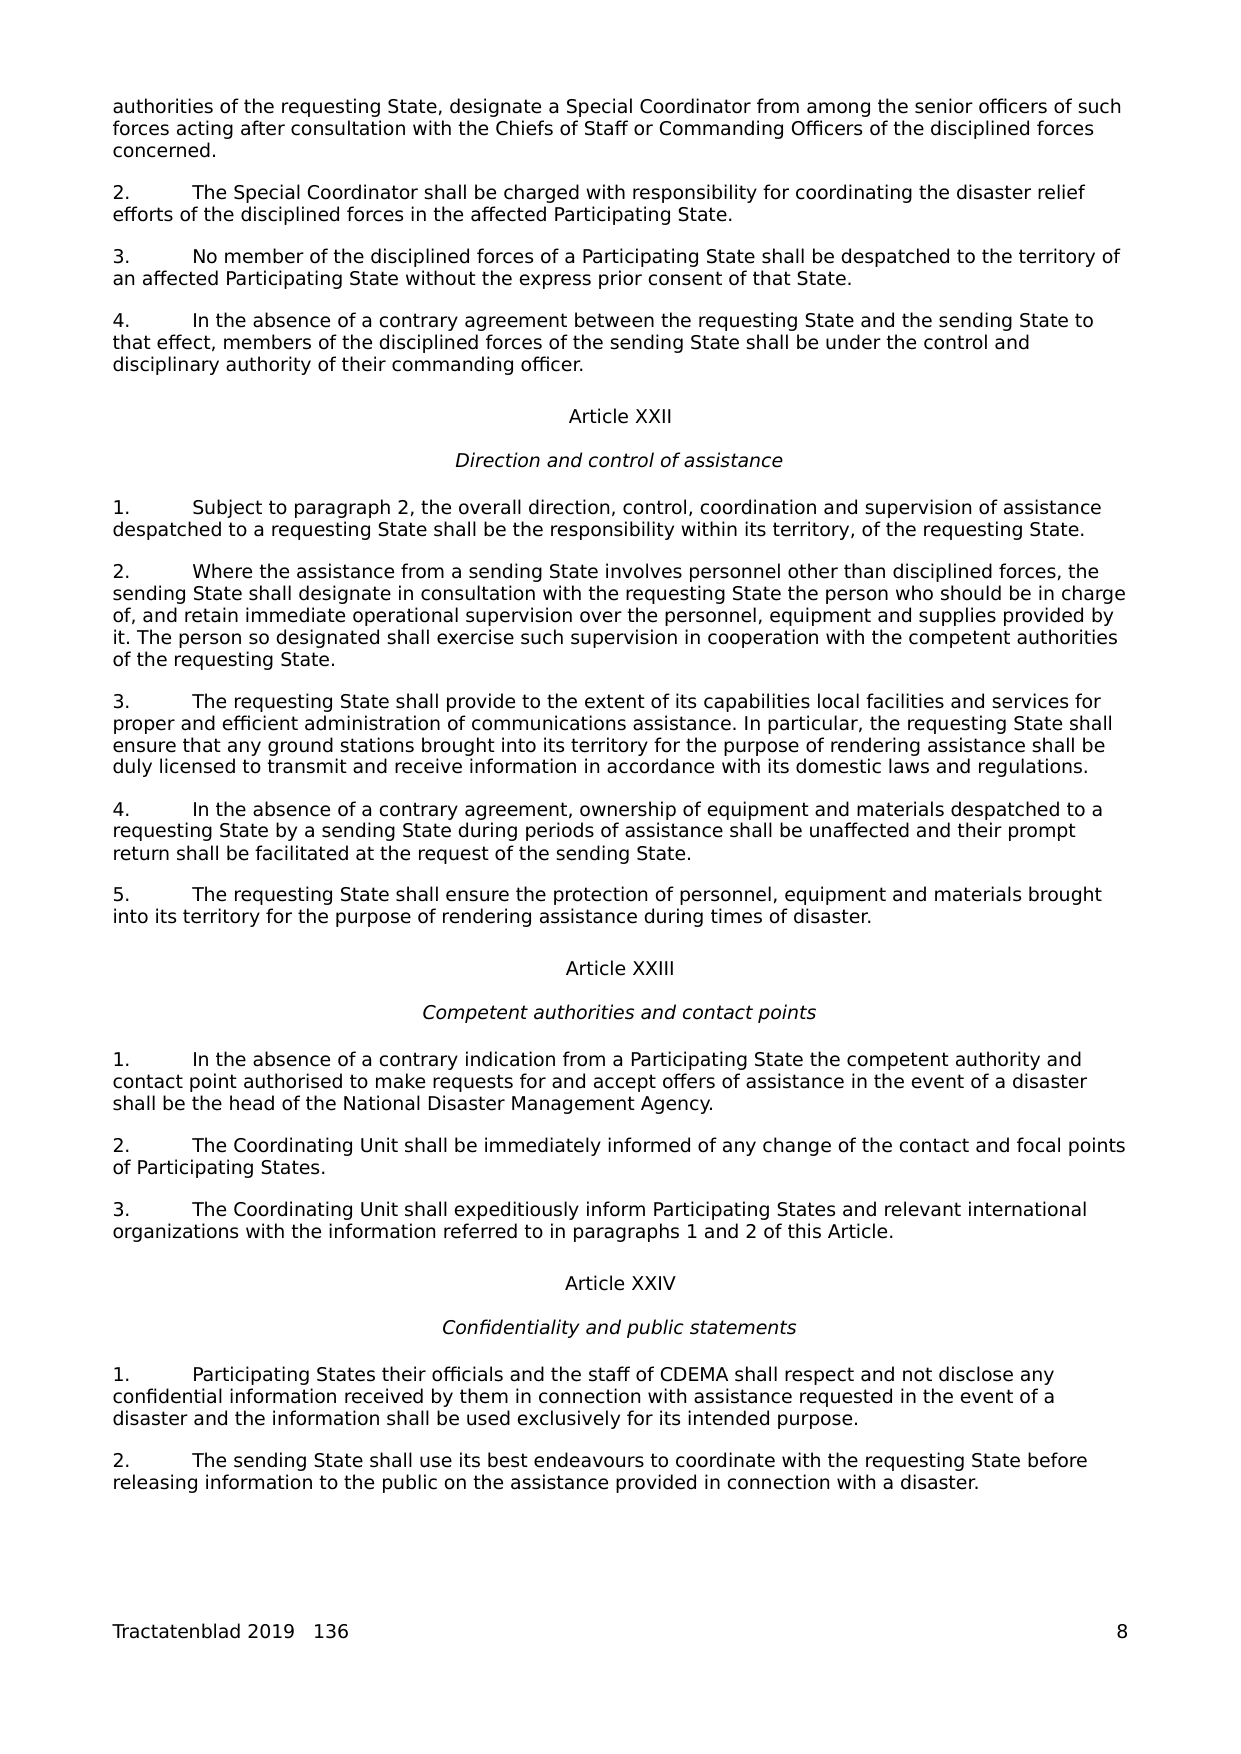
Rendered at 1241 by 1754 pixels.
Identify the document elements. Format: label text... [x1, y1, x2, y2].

text 4. In the absence of a contrary agreement, ownership of equipment and materials despatched to a requesting State by a sending State during periods of assistance shall be unaffected and their prompt return shall be facilitated at the request of the sending State. [112, 798, 1128, 864]
text authorities of the requesting State, designate a Special Coordinator from among the senior officers of such forces acting after consultation with the Chiefs of Staff or Commanding Officers of the disciplined forces concerned. [112, 96, 1128, 162]
text 1. Participating States their officials and the staff of CDEMA shall respect and not disclose any confidential information received by them in connection with assistance requested in the event of a disaster and the information shall be used exclusively for its intended purpose. [112, 1364, 1128, 1430]
subtitle Article XXIV Confidentiality and public statements [112, 1273, 1128, 1339]
text 2. The Special Coordinator shall be charged with responsibility for coordinating the disaster relief efforts of the disciplined forces in the affected Participating State. [112, 182, 1128, 226]
text 3. The requesting State shall provide to the extent of its capabilities local facilities and services for proper and efficient administration of communications assistance. In particular, the requesting State shall ensure that any ground stations brought into its territory for the purpose of rendering assistance shall be duly licensed to transmit and receive information in accordance with its domestic laws and regulations. [112, 691, 1128, 778]
text 5. The requesting State shall ensure the protection of personnel, equipment and materials brought into its territory for the purpose of rendering assistance during times of disaster. [112, 884, 1128, 928]
text 2. Where the assistance from a sending State involves personnel other than disciplined forces, the sending State shall designate in consultation with the requesting State the person who should be in charge of, and retain immediate operational supervision over the personnel, equipment and supplies provided by it. The person so designated shall exercise such supervision in cooperation with the competent authorities of the requesting State. [112, 561, 1128, 671]
text 1. In the absence of a contrary indication from a Participating State the competent authority and contact point authorised to make requests for and accept offers of assistance in the event of a disaster shall be the head of the National Disaster Management Agency. [112, 1049, 1128, 1115]
text 3. No member of the disciplined forces of a Participating State shall be despatched to the territory of an affected Participating State without the express prior consent of that State. [112, 246, 1128, 290]
text 2. The sending State shall use its best endeavours to coordinate with the requesting State before releasing information to the public on the assistance provided in connection with a disaster. [112, 1450, 1128, 1494]
subtitle Article XXII Direction and control of assistance [112, 406, 1128, 472]
text 2. The Coordinating Unit shall be immediately informed of any change of the contact and focal points of Participating States. [112, 1135, 1128, 1179]
text 3. The Coordinating Unit shall expeditiously inform Participating States and relevant international organizations with the information referred to in paragraphs 1 and 2 of this Article. [112, 1199, 1128, 1243]
text 4. In the absence of a contrary agreement between the requesting State and the sending State to that effect, members of the disciplined forces of the sending State shall be under the control and disciplinary authority of their commanding officer. [112, 310, 1128, 376]
subtitle Article XXIII Competent authorities and contact points [112, 958, 1128, 1024]
text 1. Subject to paragraph 2, the overall direction, control, coordination and supervision of assistance despatched to a requesting State shall be the responsibility within its territory, of the requesting State. [112, 497, 1128, 541]
